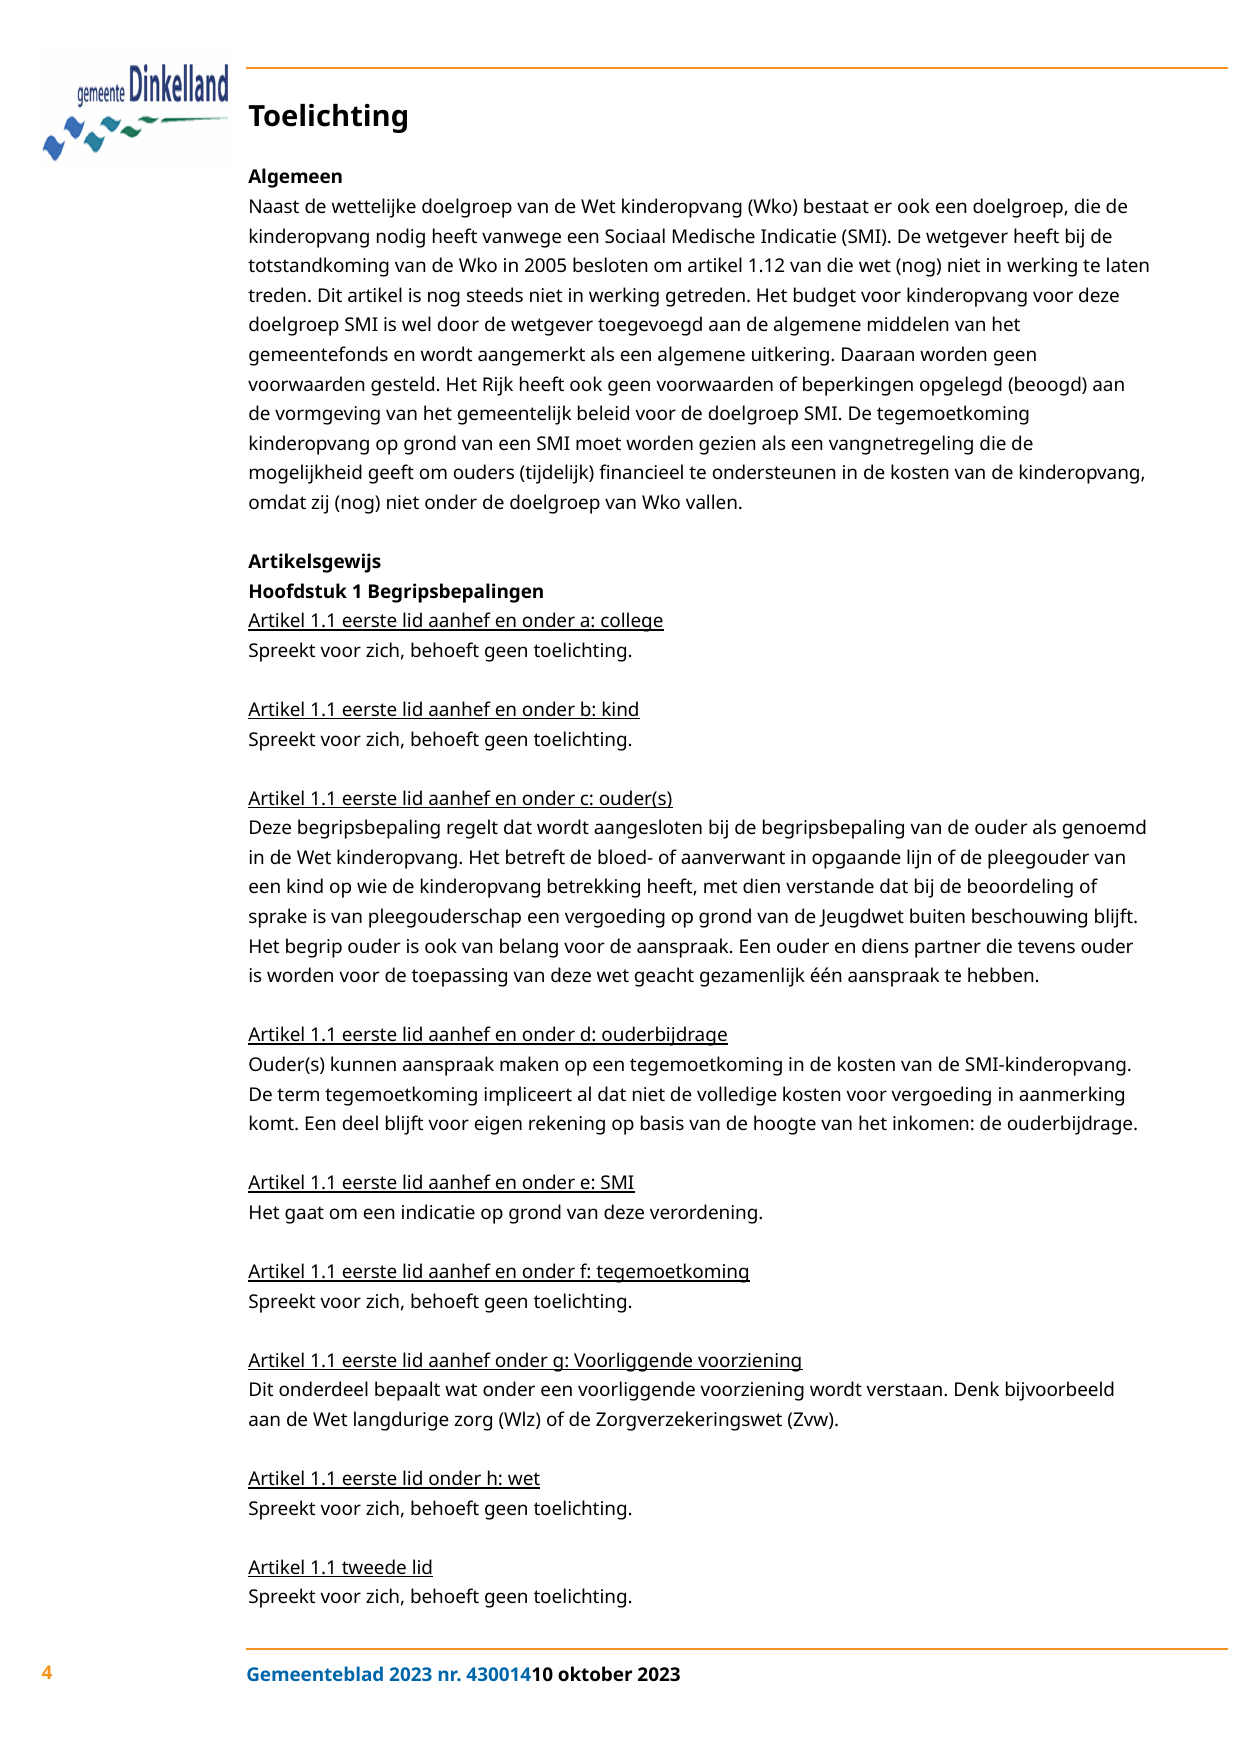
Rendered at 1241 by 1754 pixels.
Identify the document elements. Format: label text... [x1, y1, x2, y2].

text Artikel 1.1 tweede lid [248, 1554, 1152, 1580]
text Artikel 1.1 eerste lid aanhef en onder c: ouder(s) [248, 785, 1152, 811]
text Artikel 1.1 eerste lid aanhef en onder d: ouderbijdrage [248, 1022, 1152, 1047]
text Hoofdstuk 1 Begripsbepalingen [248, 578, 1152, 603]
text Spreekt voor zich, behoeft geen toelichting. [248, 1288, 1152, 1313]
text Spreekt voor zich, behoeft geen toelichting. [248, 726, 1152, 751]
text Toelichting [248, 95, 1152, 134]
text Artikel 1.1 eerste lid aanhef onder g: Voorliggende voorziening [248, 1347, 1152, 1373]
text Artikel 1.1 eerste lid aanhef en onder b: kind [248, 696, 1152, 722]
text Artikel 1.1 eerste lid aanhef en onder f: tegemoetkoming [248, 1258, 1152, 1284]
text Spreekt voor zich, behoeft geen toelichting. [248, 1495, 1152, 1521]
text Artikel 1.1 eerste lid aanhef en onder e: SMI [248, 1169, 1152, 1195]
text Spreekt voor zich, behoeft geen toelichting. [248, 637, 1152, 663]
text Spreekt voor zich, behoeft geen toelichting. [248, 1584, 1152, 1609]
text Dit onderdeel bepaalt wat onder een voorliggende voorziening wordt verstaan. Denk bijvoorbeeld aan de Wet langdurige zorg (Wlz) of de Zorgverzekeringswet (Zvw). [248, 1377, 1152, 1432]
text Het gaat om een indicatie op grond van deze verordening. [248, 1199, 1152, 1225]
text Artikel 1.1 eerste lid onder h: wet [248, 1465, 1152, 1491]
text Artikel 1.1 eerste lid aanhef en onder a: college [248, 607, 1152, 633]
text Naast de wettelijke doelgroep van de Wet kinderopvang (Wko) bestaat er ook een doelgroep, die de kinderopvang nodig heeft vanwege een Sociaal Medische Indicatie (SMI). De wetgever heeft bij de totstandkoming van de Wko in 2005 besloten om artikel 1.12 van die wet (nog) niet in werking te laten treden. Dit artikel is nog steeds niet in werking getreden. Het budget voor kinderopvang voor deze doelgroep SMI is wel door de wetgever toegevoegd aan de algemene middelen van het gemeentefonds en wordt aangemerkt als een algemene uitkering. Daaraan worden geen voorwaarden gesteld. Het Rijk heeft ook geen voorwaarden of beperkingen opgelegd (beoogd) aan de vormgeving van het gemeentelijk beleid voor de doelgroep SMI. De tegemoetkoming kinderopvang op grond van een SMI moet worden gezien als een vangnetregeling die de mogelijkheid geeft om ouders (tijdelijk) financieel te ondersteunen in de kosten van de kinderopvang, omdat zij (nog) niet onder de doelgroep van Wko vallen. [248, 193, 1152, 515]
text Ouder(s) kunnen aanspraak maken op een tegemoetkoming in de kosten van de SMI-kinderopvang. De term tegemoetkoming impliceert al dat niet de volledige kosten voor vergoeding in aanmerking komt. Een deel blijft voor eigen rekening op basis van de hoogte van het inkomen: de ouderbijdrage. [248, 1051, 1152, 1136]
text Deze begripsbepaling regelt dat wordt aangesloten bij de begripsbepaling van de ouder als genoemd in de Wet kinderopvang. Het betreft de bloed- of aanverwant in opgaande lijn of de pleegouder van een kind op wie de kinderopvang betrekking heeft, met dien verstande dat bij de beoordeling of sprake is van pleegouderschap een vergoeding op grond van de Jeugdwet buiten beschouwing blijft. Het begrip ouder is ook van belang voor de aanspraak. Een ouder en diens partner die tevens ouder is worden voor de toepassing van deze wet geacht gezamenlijk één aanspraak te hebben. [248, 814, 1152, 988]
text Algemeen [248, 164, 1152, 189]
picture [41, 47, 231, 172]
text Artikelsgewijs [248, 548, 1152, 574]
